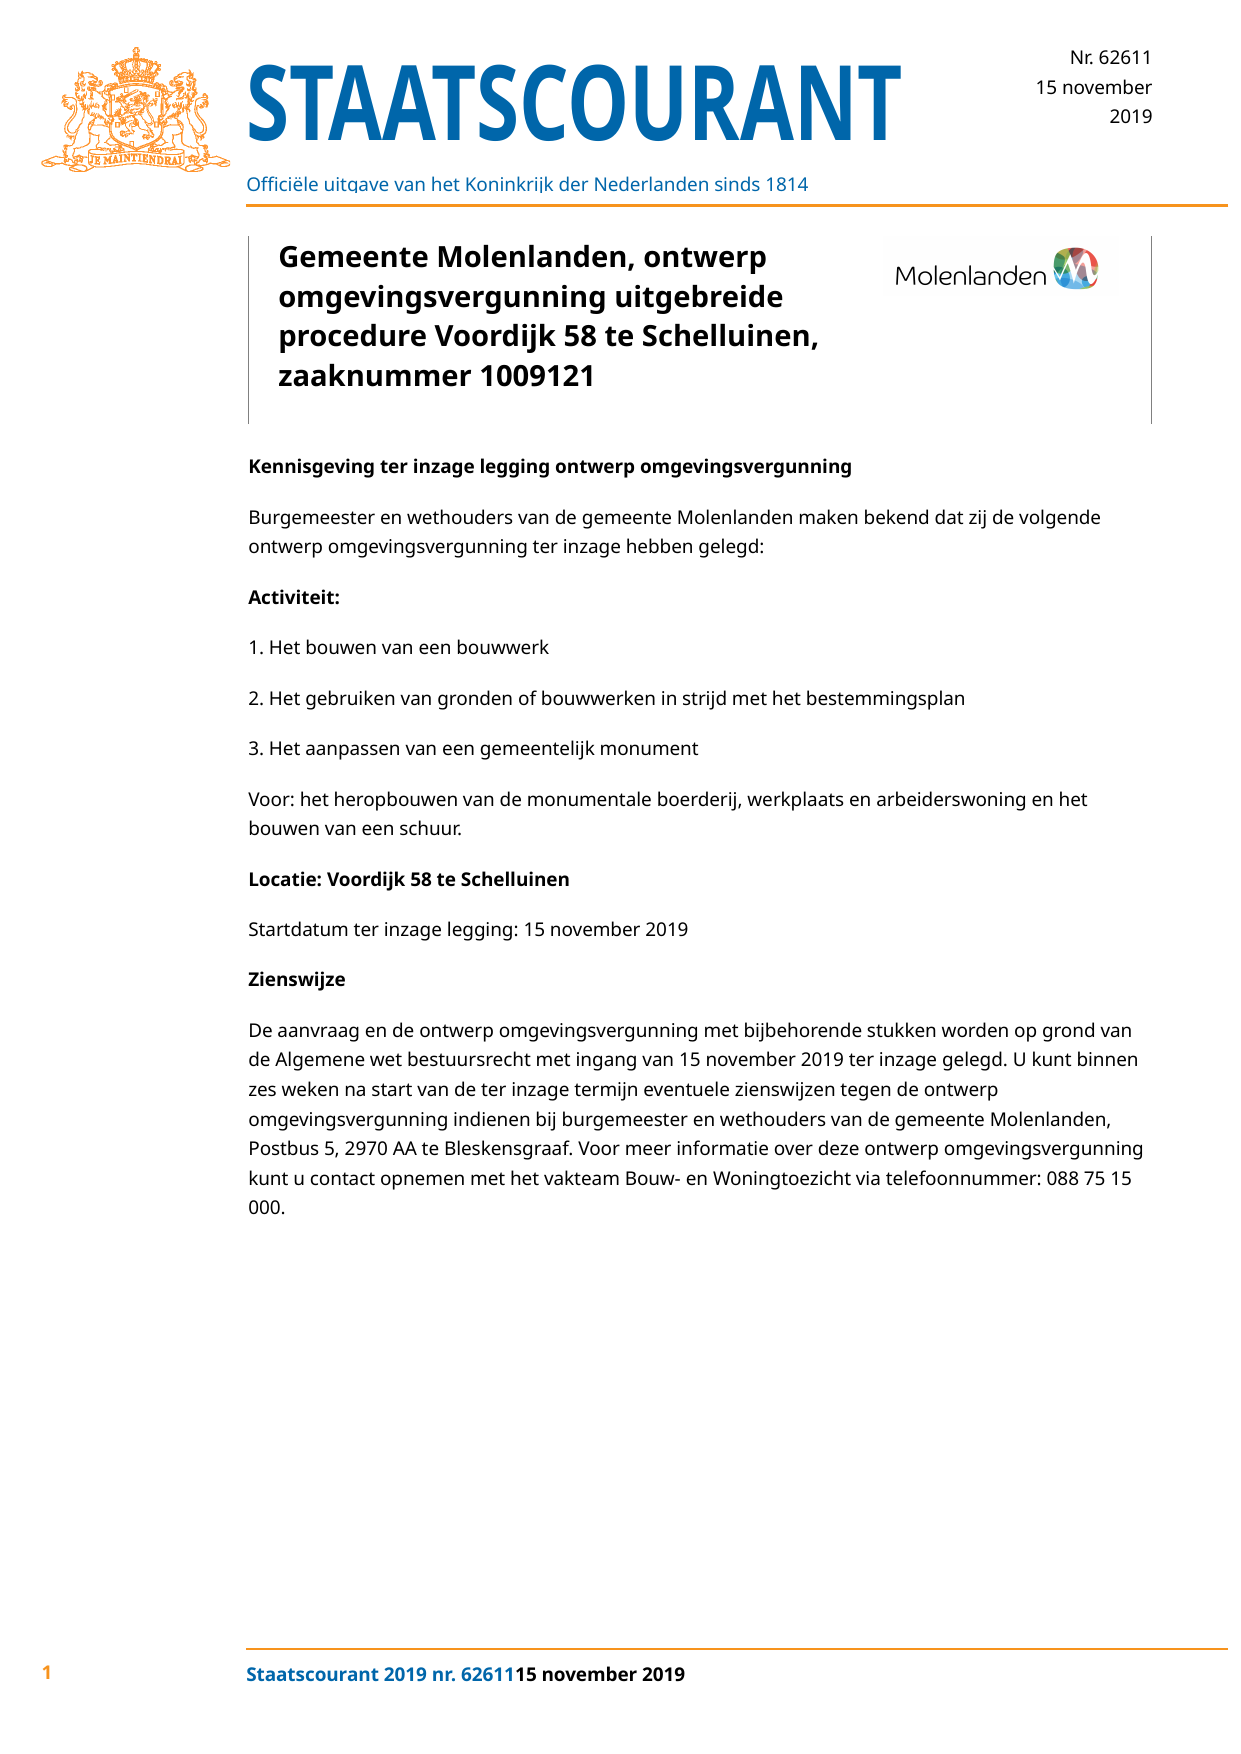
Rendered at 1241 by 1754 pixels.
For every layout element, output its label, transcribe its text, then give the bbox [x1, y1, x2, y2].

text Burgemeester en wethouders van de gemeente Molenlanden maken bekend dat zij de volgende ontwerp omgevingsvergunning ter inzage hebben gelegd: [248, 504, 1152, 559]
text 1. Het bouwen van een bouwwerk [248, 634, 1152, 660]
text Activiteit: [248, 584, 1152, 610]
text Kennisgeving ter inzage legging ontwerp omgevingsvergunning [248, 454, 1152, 479]
text 3. Het aanpassen van een gemeentelijk monument [248, 735, 1152, 761]
text Locatie: Voordijk 58 te Schelluinen [248, 866, 1152, 891]
table_header [850, 236, 1151, 424]
text Zienswijze [248, 967, 1152, 992]
text 2. Het gebruiken van gronden of bouwwerken in strijd met het bestemmingsplan [248, 685, 1152, 711]
text De aanvraag en de ontwerp omgevingsvergunning met bijbehorende stukken worden op grond van de Algemene wet bestuursrecht met ingang van 15 november 2019 ter inzage gelegd. U kunt binnen zes weken na start van de ter inzage termijn eventuele zienswijzen tegen de ontwerp omgevingsvergunning indienen bij burgemeester en wethouders van de gemeente Molenlanden, Postbus 5, 2970 AA te Bleskensgraaf. Voor meer informatie over deze ontwerp omgevingsvergunning kunt u contact opnemen met het vakteam Bouw- en Woningtoezicht via telefoonnummer: 088 75 15 000. [248, 1017, 1152, 1220]
table_header Gemeente Molenlanden, ontwerp omgevingsvergunning uitgebreide procedure Voordijk 58 te Schelluinen, zaaknummer 1009121 [249, 236, 850, 424]
picture [882, 236, 1119, 296]
text Voor: het heropbouwen van de monumentale boerderij, werkplaats en arbeiderswoning en het bouwen van een schuur. [248, 786, 1152, 841]
picture [41, 47, 231, 172]
text Startdatum ter inzage legging: 15 november 2019 [248, 916, 1152, 942]
